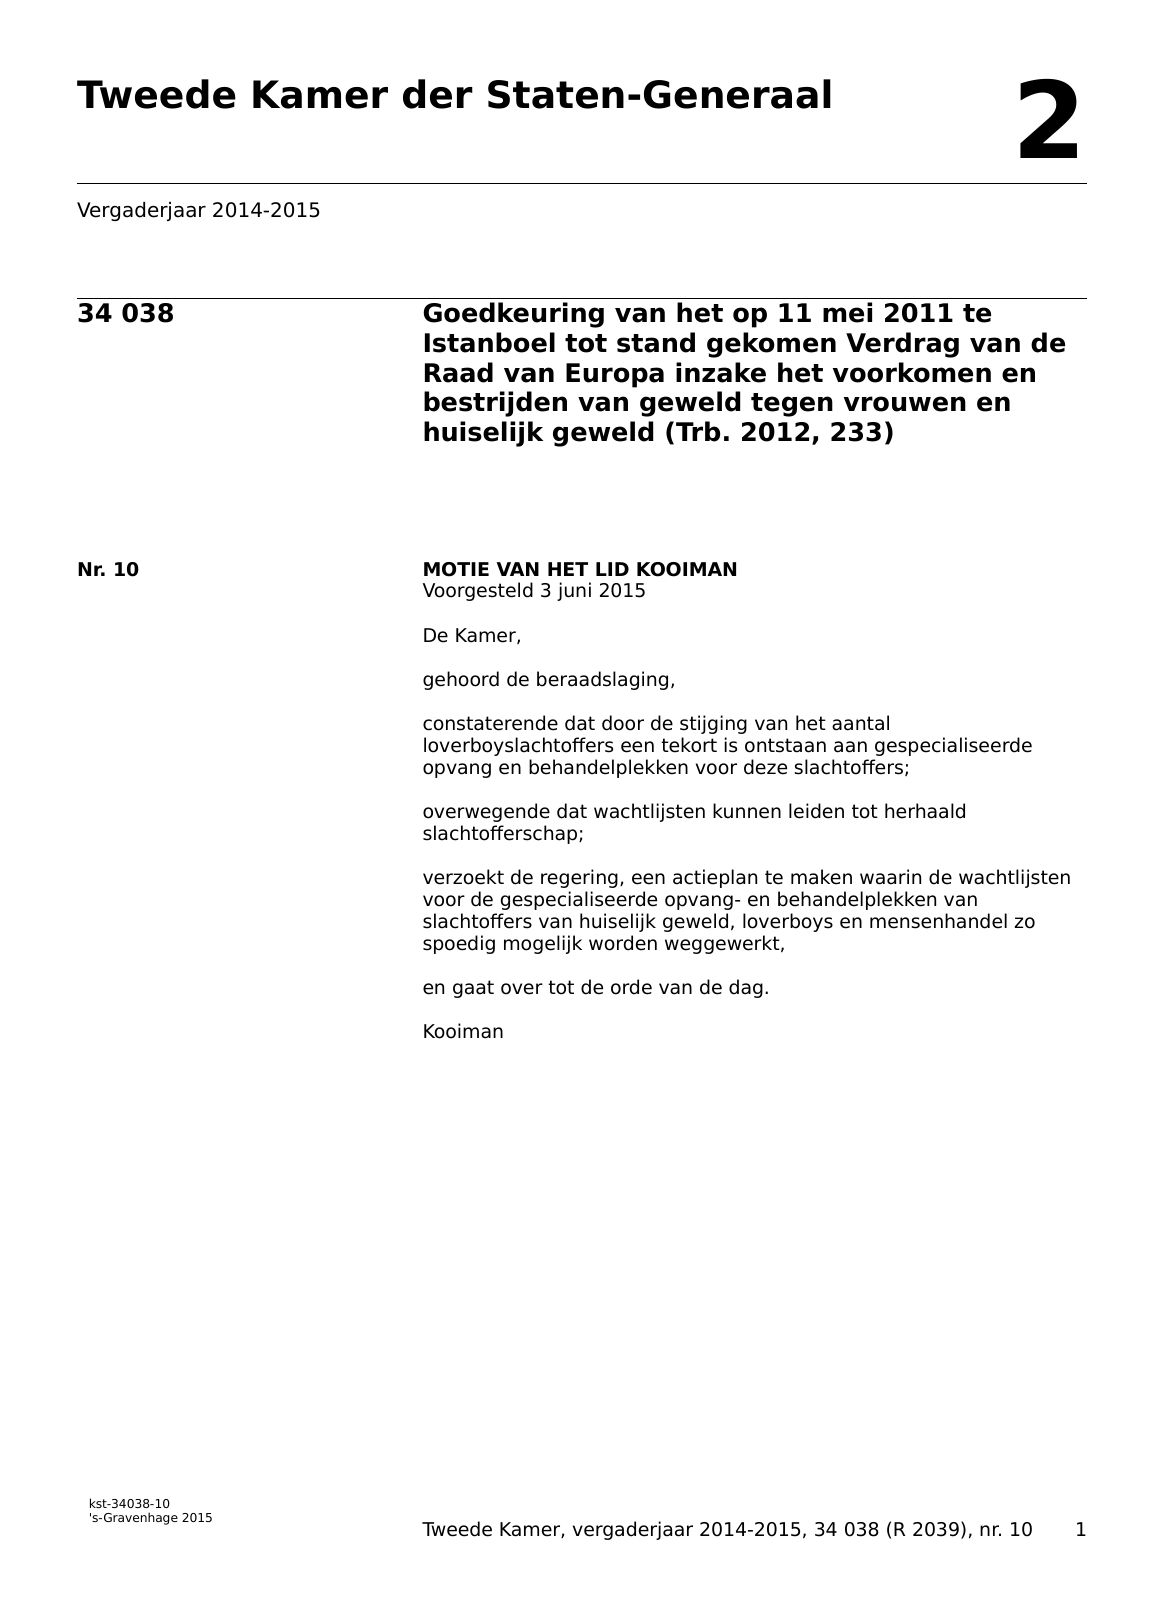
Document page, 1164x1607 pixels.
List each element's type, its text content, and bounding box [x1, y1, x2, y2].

text gehoord de beraadslaging, [422, 669, 1087, 691]
text kst-34038-10 [88, 1497, 323, 1511]
text overwegende dat wachtlijsten kunnen leiden tot herhaald slachtofferschap; [422, 801, 1087, 845]
text constaterende dat door de stijging van het aantal loverboyslachtoffers een tekort is ontstaan aan gespecialiseerde opvang en behandelplekken voor deze slachtoffers; [422, 713, 1087, 779]
table_cell Vergaderjaar 2014-2015 [77, 184, 1087, 298]
text Voorgesteld 3 juni 2015 [422, 580, 1087, 602]
subtitle 34 038 Goedkeuring van het op 11 mei 2011 te Istanboel tot stand gekomen Verdrag van de Raad van Europa inzake het voorkomen en bestrijden van geweld tegen vrouwen en huiselijk geweld (Trb. 2012, 233) [77, 299, 1087, 447]
subtitle Nr. 10 MOTIE VAN HET LID KOOIMAN [77, 558, 1087, 580]
text De Kamer, [422, 624, 1087, 647]
table_header 2 [886, 59, 1087, 183]
text en gaat over tot de orde van de dag. [422, 977, 1087, 999]
text Kooiman [422, 1021, 1087, 1043]
table_header Tweede Kamer der Staten-Generaal [77, 59, 886, 183]
text verzoekt de regering, een actieplan te maken waarin de wachtlijsten voor de gespecialiseerde opvang- en behandelplekken van slachtoffers van huiselijk geweld, loverboys en mensenhandel zo spoedig mogelijk worden weggewerkt, [422, 867, 1087, 955]
text 's-Gravenhage 2015 [88, 1511, 323, 1525]
